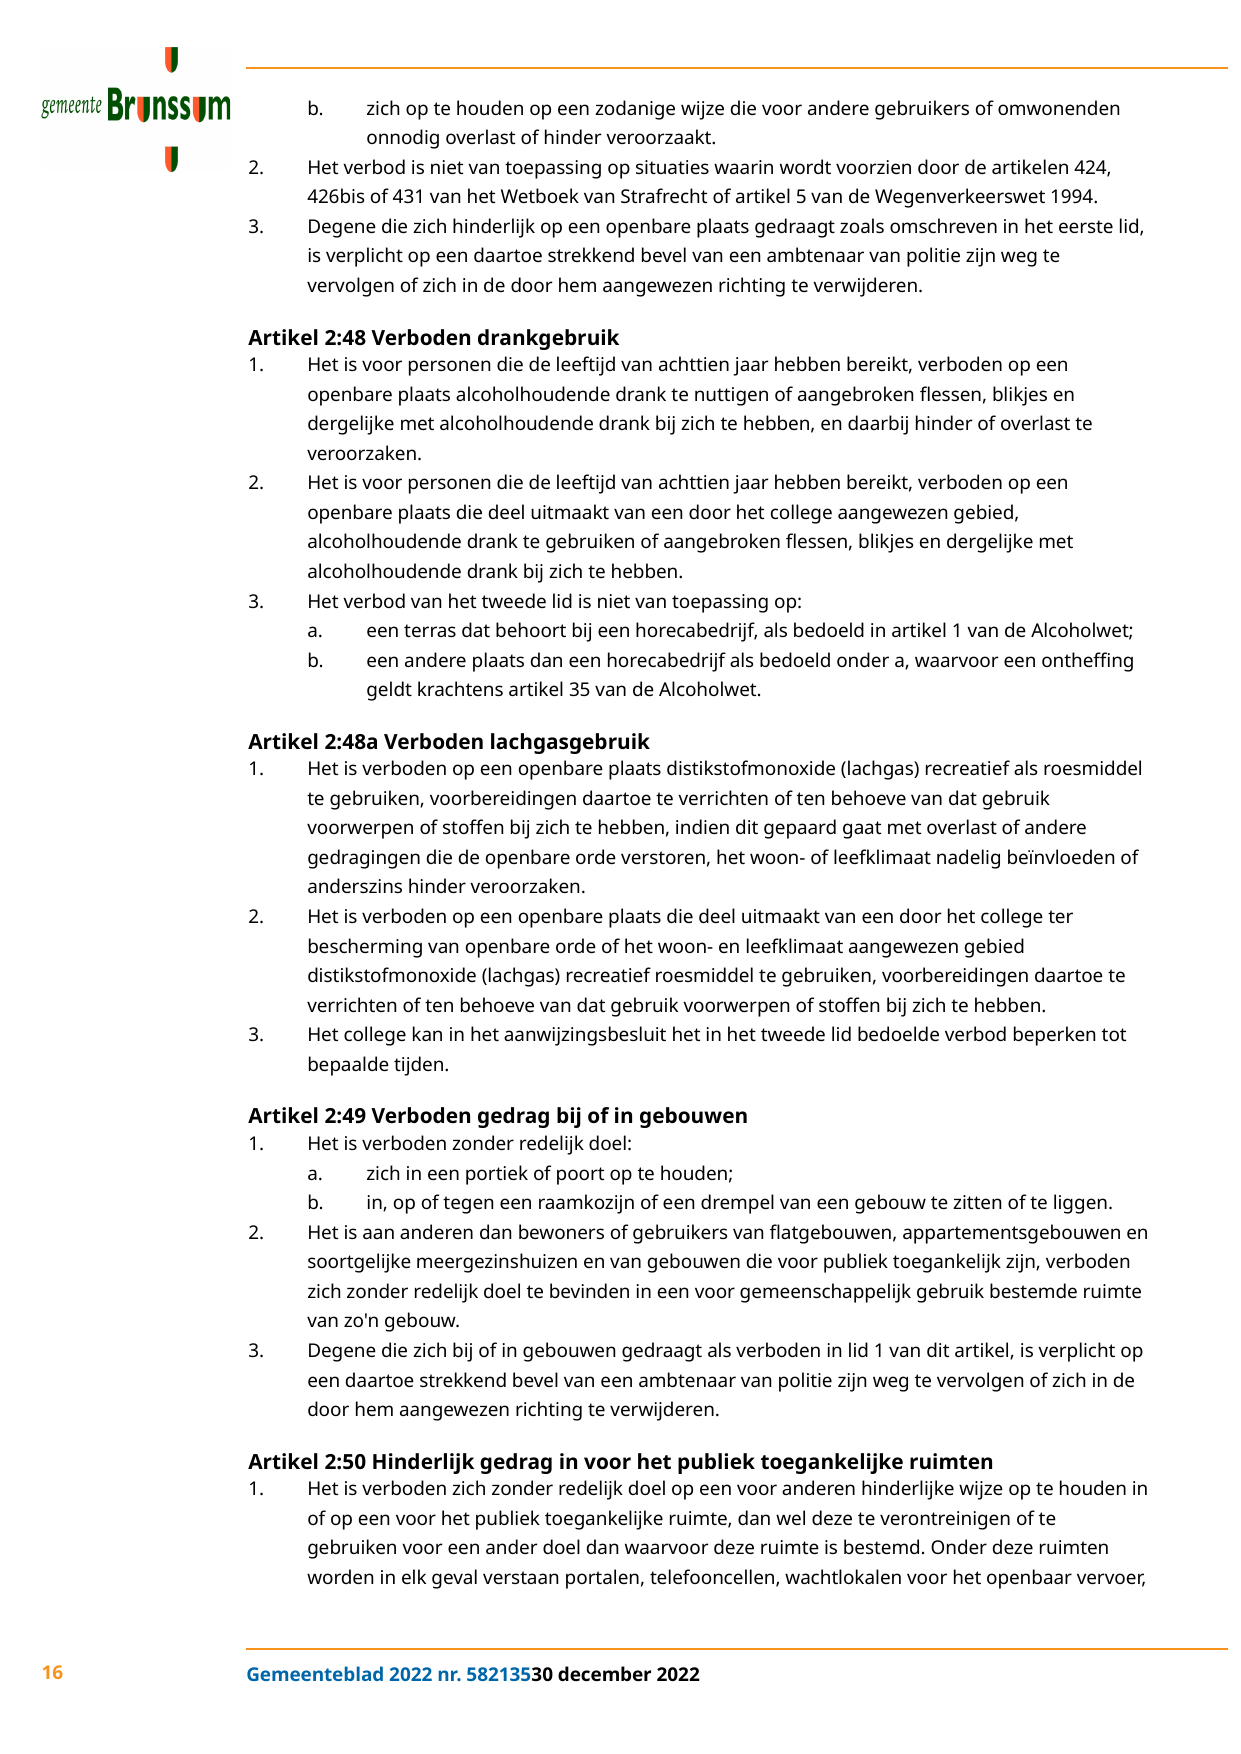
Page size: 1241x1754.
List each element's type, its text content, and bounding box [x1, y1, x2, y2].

picture [41, 47, 231, 172]
list zich op te houden op een zodanige wijze die voor andere gebruikers of omwonenden onnodig overlast of hinder veroorzaakt. [307, 95, 1152, 150]
list Het is verboden zich zonder redelijk doel op een voor anderen hinderlijke wijze op te houden in of op een voor het publiek toegankelijke ruimte, dan wel deze te verontreinigen of te gebruiken voor een ander doel dan waarvoor deze ruimte is bestemd. Onder deze ruimten worden in elk geval verstaan portalen, telefooncellen, wachtlokalen voor het openbaar vervoer, [248, 1475, 1152, 1590]
list Het verbod van het tweede lid is niet van toepassing op: [248, 588, 1152, 613]
list Het is aan anderen dan bewoners of gebruikers van flatgebouwen, appartementsgebouwen en soortgelijke meergezinshuizen en van gebouwen die voor publiek toegankelijk zijn, verboden zich zonder redelijk doel te bevinden in een voor gemeenschappelijk gebruik bestemde ruimte van zo'n gebouw. [248, 1219, 1152, 1333]
list Degene die zich hinderlijk op een openbare plaats gedraagt zoals omschreven in het eerste lid, is verplicht op een daartoe strekkend bevel van een ambtenaar van politie zijn weg te vervolgen of zich in de door hem aangewezen richting te verwijderen. [248, 213, 1152, 298]
text Artikel 2:48a Verboden lachgasgebruik [248, 727, 1152, 755]
text Artikel 2:49 Verboden gedrag bij of in gebouwen [248, 1102, 1152, 1130]
list Het verbod is niet van toepassing op situaties waarin wordt voorzien door de artikelen 424, 426bis of 431 van het Wetboek van Strafrecht of artikel 5 van de Wegenverkeerswet 1994. [248, 154, 1152, 209]
list zich in een portiek of poort op te houden; [307, 1160, 1152, 1185]
text Artikel 2:48 Verboden drankgebruik [248, 323, 1152, 351]
list Het is voor personen die de leeftijd van achttien jaar hebben bereikt, verboden op een openbare plaats alcoholhoudende drank te nuttigen of aangebroken flessen, blikjes en dergelijke met alcoholhoudende drank bij zich te hebben, en daarbij hinder of overlast te veroorzaken. [248, 351, 1152, 466]
list Het is verboden op een openbare plaats die deel uitmaakt van een door het college ter bescherming van openbare orde of het woon- en leefklimaat aangewezen gebied distikstofmonoxide (lachgas) recreatief roesmiddel te gebruiken, voorbereidingen daartoe te verrichten of ten behoeve van dat gebruik voorwerpen of stoffen bij zich te hebben. [248, 903, 1152, 1018]
list in, op of tegen een raamkozijn of een drempel van een gebouw te zitten of te liggen. [307, 1189, 1152, 1215]
text Artikel 2:50 Hinderlijk gedrag in voor het publiek toegankelijke ruimten [248, 1447, 1152, 1475]
list Het is verboden zonder redelijk doel: [248, 1130, 1152, 1156]
list een terras dat behoort bij een horecabedrijf, als bedoeld in artikel 1 van de Alcoholwet; [307, 617, 1152, 643]
list Het is voor personen die de leeftijd van achttien jaar hebben bereikt, verboden op een openbare plaats die deel uitmaakt van een door het college aangewezen gebied, alcoholhoudende drank te gebruiken of aangebroken flessen, blikjes en dergelijke met alcoholhoudende drank bij zich te hebben. [248, 469, 1152, 584]
list Het is verboden op een openbare plaats distikstofmonoxide (lachgas) recreatief als roesmiddel te gebruiken, voorbereidingen daartoe te verrichten of ten behoeve van dat gebruik voorwerpen of stoffen bij zich te hebben, indien dit gepaard gaat met overlast of andere gedragingen die de openbare orde verstoren, het woon- of leefklimaat nadelig beïnvloeden of anderszins hinder veroorzaken. [248, 755, 1152, 899]
list Het college kan in het aanwijzingsbesluit het in het tweede lid bedoelde verbod beperken tot bepaalde tijden. [248, 1022, 1152, 1077]
list een andere plaats dan een horecabedrijf als bedoeld onder a, waarvoor een ontheffing geldt krachtens artikel 35 van de Alcoholwet. [307, 647, 1152, 702]
list Degene die zich bij of in gebouwen gedraagt als verboden in lid 1 van dit artikel, is verplicht op een daartoe strekkend bevel van een ambtenaar van politie zijn weg te vervolgen of zich in de door hem aangewezen richting te verwijderen. [248, 1337, 1152, 1422]
